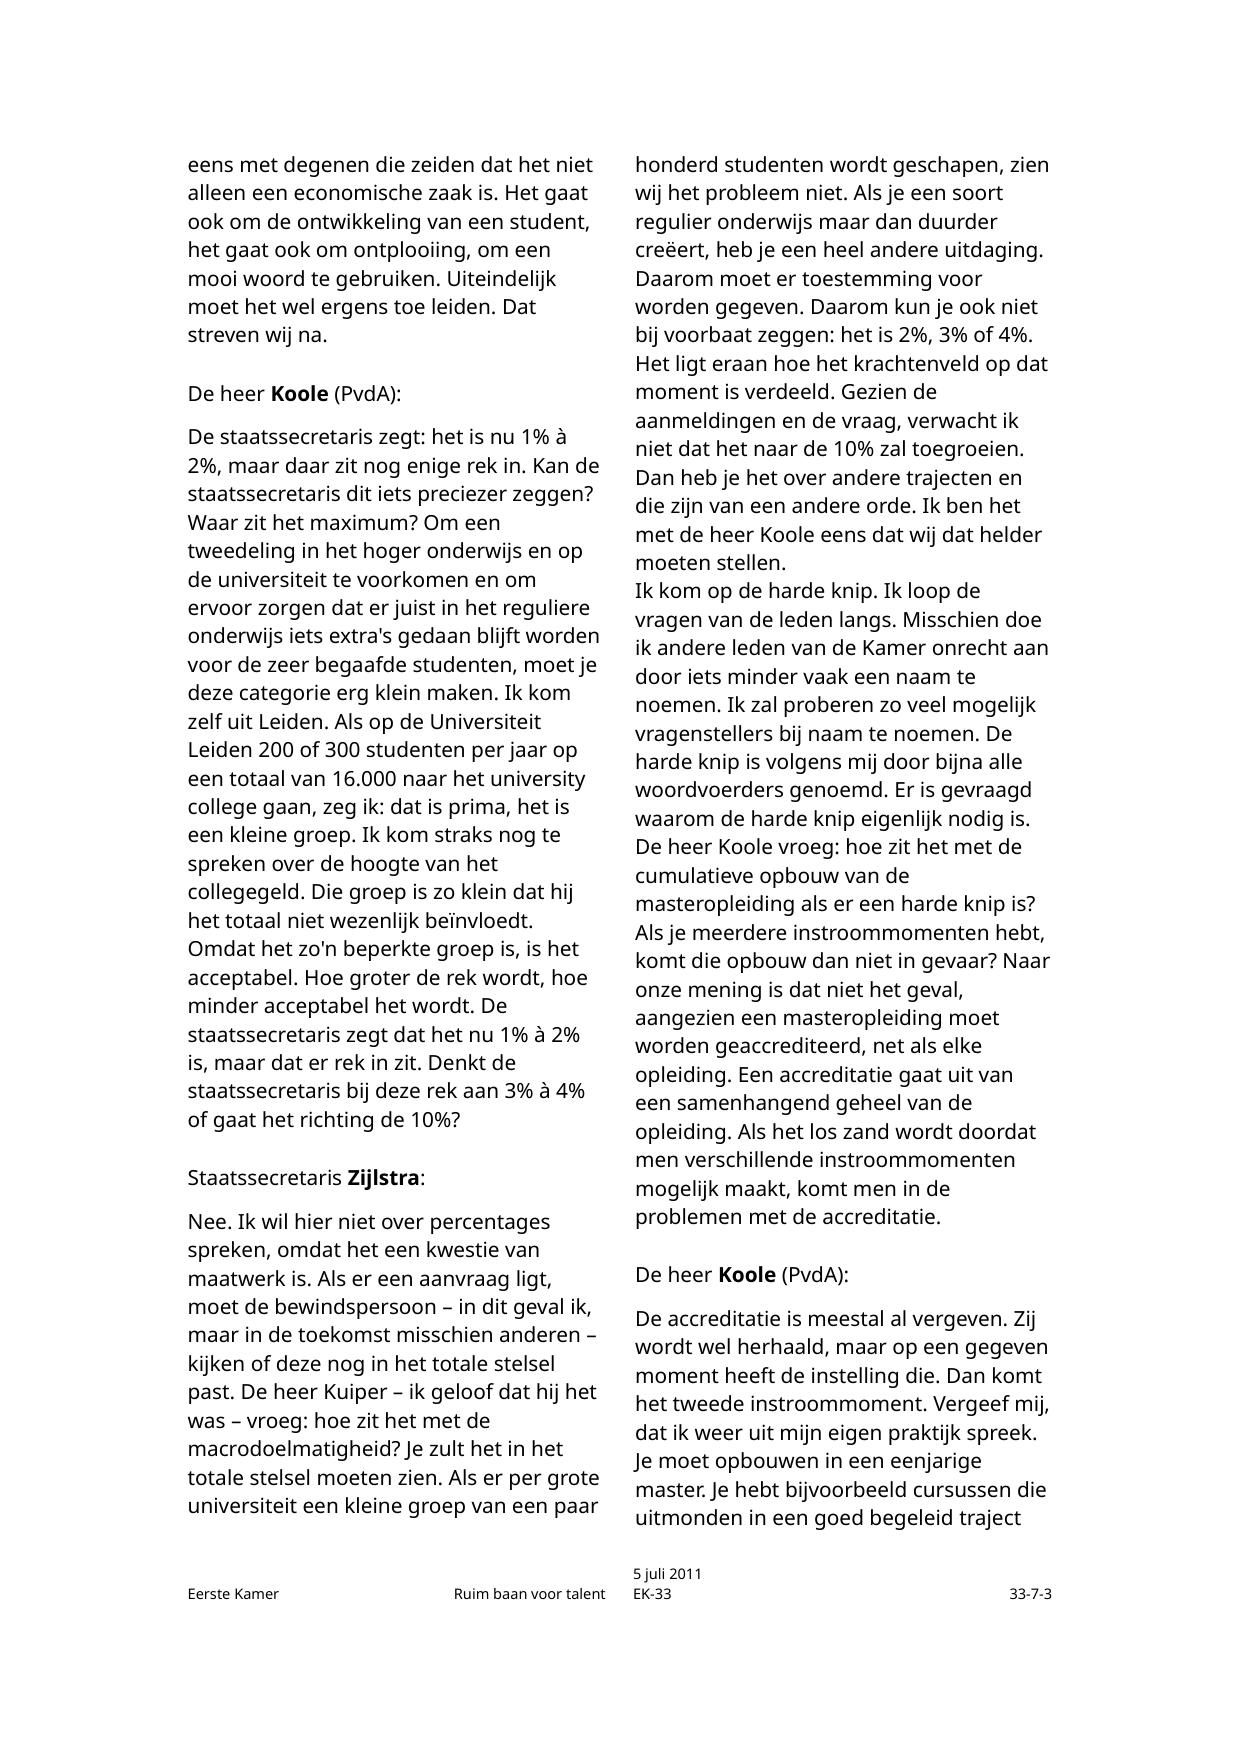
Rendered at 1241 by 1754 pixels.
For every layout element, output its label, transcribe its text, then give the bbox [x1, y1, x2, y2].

text De heer Koole (PvdA): [635, 1261, 1053, 1289]
text De heer Koole (PvdA): [187, 379, 605, 407]
text Ik kom op de harde knip. Ik loop de vragen van de leden langs. Misschien doe ik andere leden van de Kamer onrecht aan door iets minder vaak een naam te noemen. Ik zal proberen zo veel mogelijk vragenstellers bij naam te noemen. De harde knip is volgens mij door bijna alle woordvoerders genoemd. Er is gevraagd waarom de harde knip eigenlijk nodig is. De heer Koole vroeg: hoe zit het met de cumulatieve opbouw van de masteropleiding als er een harde knip is? Als je meerdere instroommomenten hebt, komt die opbouw dan niet in gevaar? Naar onze mening is dat niet het geval, aangezien een masteropleiding moet worden geaccrediteerd, net als elke opleiding. Een accreditatie gaat uit van een samenhangend geheel van de opleiding. Als het los zand wordt doordat men verschillende instroommomenten mogelijk maakt, komt men in de problemen met de accreditatie. [635, 577, 1053, 1231]
text eens met degenen die zeiden dat het niet alleen een economische zaak is. Het gaat ook om de ontwikkeling van een student, het gaat ook om ontplooiing, om een mooi woord te gebruiken. Uiteindelijk moet het wel ergens toe leiden. Dat streven wij na. [187, 150, 605, 349]
text De accreditatie is meestal al vergeven. Zij wordt wel herhaald, maar op een gegeven moment heeft de instelling die. Dan komt het tweede instroommoment. Vergeef mij, dat ik weer uit mijn eigen praktijk spreek. Je moet opbouwen in een eenjarige master. Je hebt bijvoorbeeld cursussen die uitmonden in een goed begeleid traject [635, 1304, 1053, 1532]
text Nee. Ik wil hier niet over percentages spreken, omdat het een kwestie van maatwerk is. Als er een aanvraag ligt, moet de bewindspersoon – in dit geval ik, maar in de toekomst misschien anderen – kijken of deze nog in het totale stelsel past. De heer Kuiper – ik geloof dat hij het was – vroeg: hoe zit het met de macrodoelmatigheid? Je zult het in het totale stelsel moeten zien. Als er per grote universiteit een kleine groep van een paar [187, 1207, 605, 1520]
text De staatssecretaris zegt: het is nu 1% à 2%, maar daar zit nog enige rek in. Kan de staatssecretaris dit iets preciezer zeggen? Waar zit het maximum? Om een tweedeling in het hoger onderwijs en op de universiteit te voorkomen en om ervoor zorgen dat er juist in het reguliere onderwijs iets extra's gedaan blijft worden voor de zeer begaafde studenten, moet je deze categorie erg klein maken. Ik kom zelf uit Leiden. Als op de Universiteit Leiden 200 of 300 studenten per jaar op een totaal van 16.000 naar het university college gaan, zeg ik: dat is prima, het is een kleine groep. Ik kom straks nog te spreken over de hoogte van het collegegeld. Die groep is zo klein dat hij het totaal niet wezenlijk beïnvloedt. Omdat het zo'n beperkte groep is, is het acceptabel. Hoe groter de rek wordt, hoe minder acceptabel het wordt. De staatssecretaris zegt dat het nu 1% à 2% is, maar dat er rek in zit. Denkt de staatssecretaris bij deze rek aan 3% à 4% of gaat het richting de 10%? [187, 422, 605, 1133]
text Staatssecretaris Zijlstra: [187, 1163, 605, 1192]
text honderd studenten wordt geschapen, zien wij het probleem niet. Als je een soort regulier onderwijs maar dan duurder creëert, heb je een heel andere uitdaging. Daarom moet er toestemming voor worden gegeven. Daarom kun je ook niet bij voorbaat zeggen: het is 2%, 3% of 4%. Het ligt eraan hoe het krachtenveld op dat moment is verdeeld. Gezien de aanmeldingen en de vraag, verwacht ik niet dat het naar de 10% zal toegroeien. Dan heb je het over andere trajecten en die zijn van een andere orde. Ik ben het met de heer Koole eens dat wij dat helder moeten stellen. [635, 150, 1053, 577]
